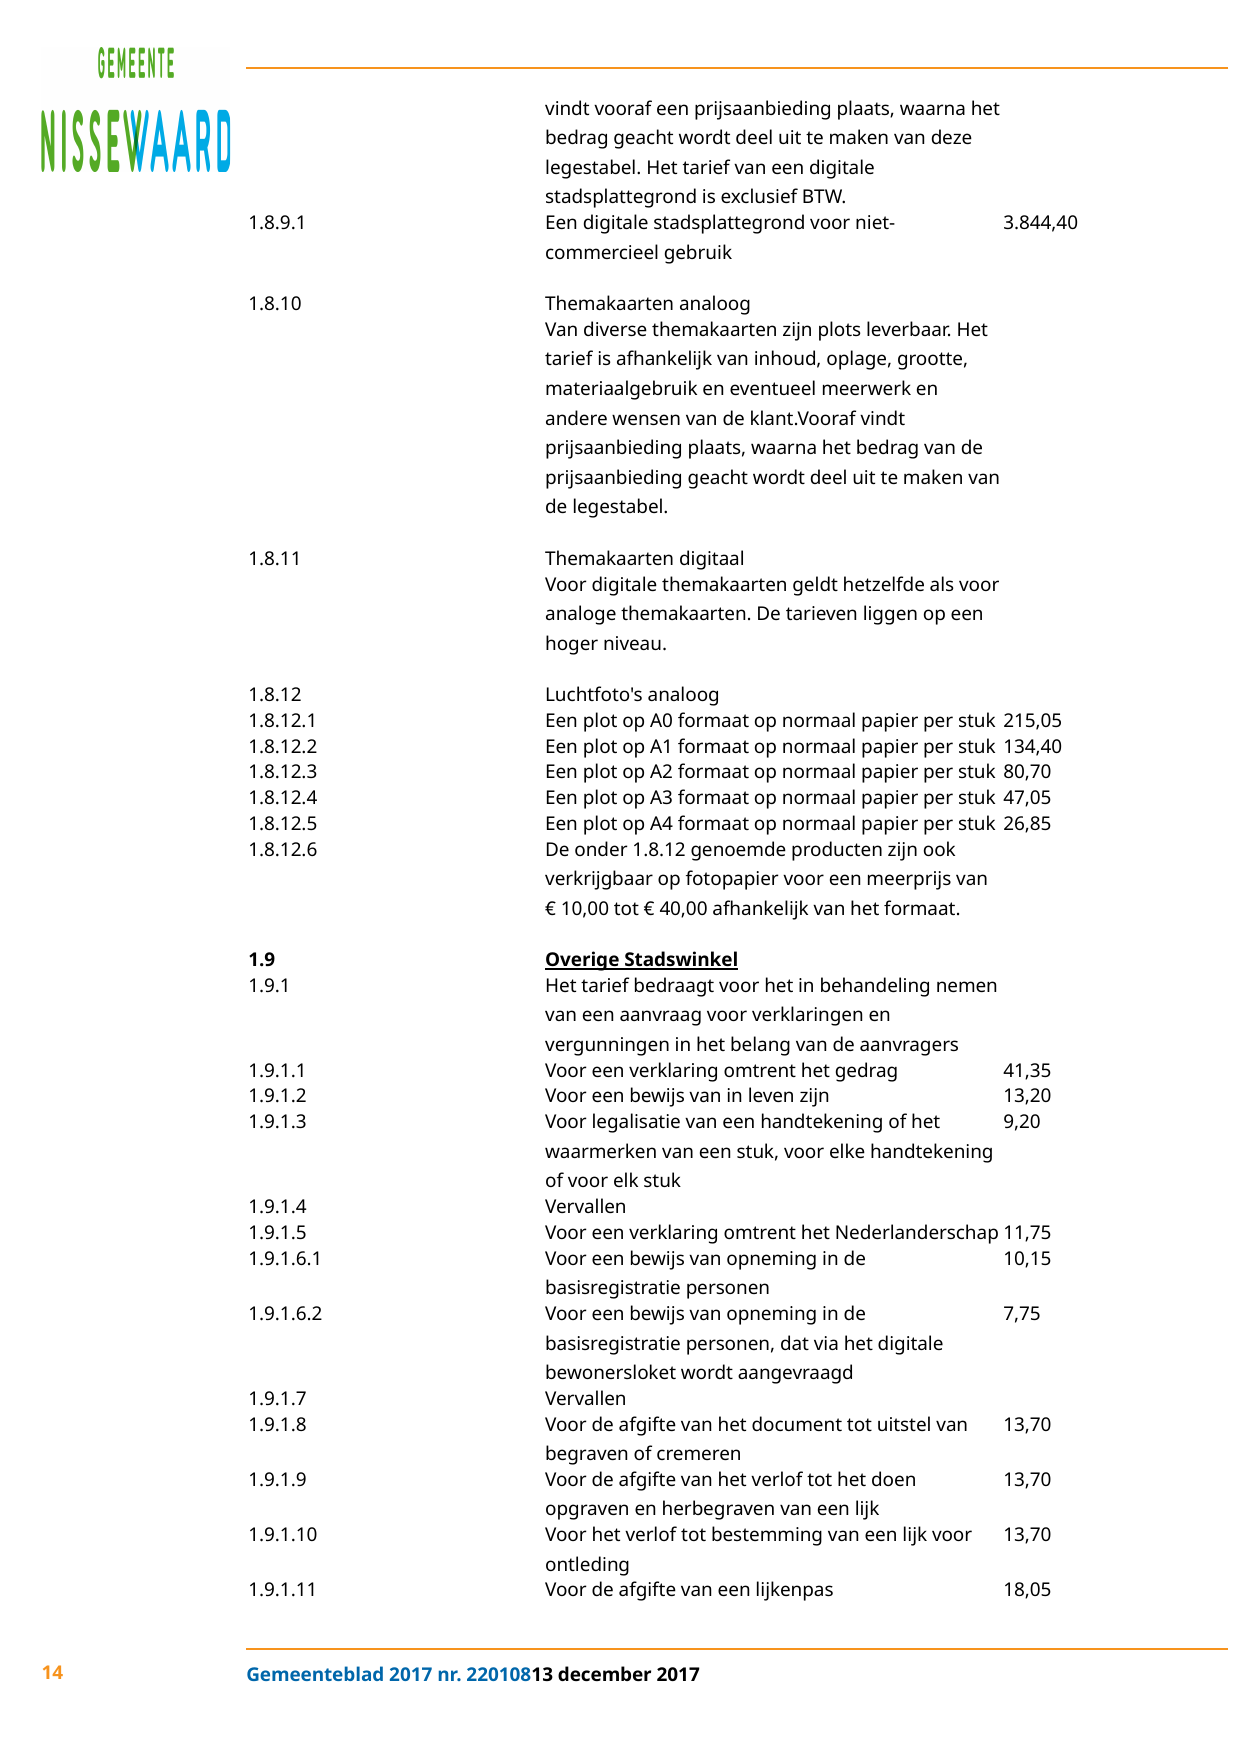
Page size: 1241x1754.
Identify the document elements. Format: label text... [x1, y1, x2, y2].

table_cell [1003, 95, 1152, 209]
table_cell [248, 571, 396, 656]
table_cell Luchtfoto's analoog [545, 681, 1003, 707]
table_cell 1.9.1 [248, 972, 396, 1057]
table_cell [396, 784, 545, 810]
table_cell 26,85 [1003, 810, 1152, 836]
table_cell Voor een verklaring omtrent het gedrag [545, 1057, 1003, 1083]
table_cell [396, 1385, 545, 1411]
table_cell 1.8.12.1 [248, 707, 396, 733]
table_cell 1.9 [248, 946, 396, 972]
table_cell Voor legalisatie van een handtekening of het waarmerken van een stuk, voor elke handtekening of voor elk stuk [545, 1109, 1003, 1193]
table_cell 1.8.12.4 [248, 784, 396, 810]
table_cell Een plot op A0 formaat op normaal papier per stuk [545, 707, 1003, 733]
table_cell 18,05 [1003, 1577, 1152, 1602]
table_cell 1.9.1.5 [248, 1219, 396, 1245]
table_cell [396, 1109, 545, 1193]
table_cell 1.9.1.4 [248, 1193, 396, 1219]
picture [201, 122, 206, 138]
table_cell Van diverse themakaarten zijn plots leverbaar. Het tarief is afhankelijk van inhoud, oplage, grootte, materiaalgebruik en eventueel meerwerk en andere wensen van de klant.Vooraf vindt prijsaanbieding plaats, waarna het bedrag van de prijsaanbieding geacht wordt deel uit te maken van de legestabel. [545, 316, 1003, 519]
table_cell [396, 1521, 545, 1577]
table_cell 1.8.12.6 [248, 836, 396, 921]
table_cell De onder 1.8.12 genoemde producten zijn ook verkrijgbaar op fotopapier voor een meerprijs van € 10,00 tot € 40,00 afhankelijk van het formaat. [545, 836, 1003, 921]
table_cell 1.9.1.9 [248, 1466, 396, 1521]
picture [222, 122, 227, 160]
table_cell Voor een verklaring omtrent het Nederlanderschap [545, 1219, 1003, 1245]
table_cell 1.8.9.1 [248, 209, 396, 264]
table_cell Een digitale stadsplattegrond voor niet-commercieel gebruik [545, 209, 1003, 264]
table_cell [396, 1057, 545, 1083]
table_cell [396, 571, 545, 656]
table_cell Voor het verlof tot bestemming van een lijk voor ontleding [545, 1521, 1003, 1577]
table_cell Vervallen [545, 1385, 1003, 1411]
table_cell [396, 1466, 545, 1521]
table_cell [396, 972, 545, 1057]
table_cell 13,70 [1003, 1521, 1152, 1577]
table_cell [1003, 681, 1152, 707]
table_cell 11,75 [1003, 1219, 1152, 1245]
table_cell [396, 1411, 545, 1466]
table_cell 13,20 [1003, 1083, 1152, 1108]
table_cell [248, 921, 396, 946]
table_cell [1003, 1193, 1152, 1219]
table_cell [1003, 1385, 1152, 1411]
table_cell Themakaarten analoog [545, 290, 1003, 316]
picture [154, 157, 165, 172]
table_cell 80,70 [1003, 759, 1152, 784]
table_cell 41,35 [1003, 1057, 1152, 1083]
table_cell [396, 733, 545, 758]
table_cell 1.8.10 [248, 290, 396, 316]
table_cell 1.9.1.3 [248, 1109, 396, 1193]
table_cell Overige Stadswinkel [545, 946, 1003, 972]
table_cell [396, 1245, 545, 1300]
table_cell vindt vooraf een prijsaanbieding plaats, waarna het bedrag geacht wordt deel uit te maken van deze legestabel. Het tarief van een digitale stadsplattegrond is exclusief BTW. [545, 95, 1003, 209]
table_cell [1003, 921, 1152, 946]
table_cell 1.9.1.10 [248, 1521, 396, 1577]
table_cell 1.8.11 [248, 545, 396, 571]
table_cell Een plot op A1 formaat op normaal papier per stuk [545, 733, 1003, 758]
table_cell 1.8.12.2 [248, 733, 396, 758]
table_cell [396, 1083, 545, 1108]
table_cell [1003, 836, 1152, 921]
table_cell [545, 656, 1003, 681]
table_cell 1.9.1.7 [248, 1385, 396, 1411]
table_cell 7,75 [1003, 1300, 1152, 1385]
table_cell [248, 95, 396, 209]
table_cell [396, 707, 545, 733]
table_cell [396, 921, 545, 946]
table_cell 3.844,40 [1003, 209, 1152, 264]
table_cell [396, 209, 545, 264]
table_cell [1003, 972, 1152, 1057]
table_cell [248, 316, 396, 519]
table_cell [396, 836, 545, 921]
table_cell Een plot op A4 formaat op normaal papier per stuk [545, 810, 1003, 836]
table_cell [545, 519, 1003, 545]
table_cell [248, 519, 396, 545]
table_cell [1003, 946, 1152, 972]
table_cell 1.9.1.6.1 [248, 1245, 396, 1300]
table_cell Themakaarten digitaal [545, 545, 1003, 571]
table_cell Voor een bewijs van in leven zijn [545, 1083, 1003, 1108]
table_cell 13,70 [1003, 1411, 1152, 1466]
table_cell 1.9.1.2 [248, 1083, 396, 1108]
table_cell Voor de afgifte van een lijkenpas [545, 1577, 1003, 1602]
table_cell [396, 316, 545, 519]
table_cell [1003, 545, 1152, 571]
table_cell Voor de afgifte van het document tot uitstel van begraven of cremeren [545, 1411, 1003, 1466]
table_cell 215,05 [1003, 707, 1152, 733]
table_cell [396, 1300, 545, 1385]
table_cell [1003, 571, 1152, 656]
table_cell [396, 519, 545, 545]
table_cell [396, 759, 545, 784]
table_cell Vervallen [545, 1193, 1003, 1219]
table_cell [396, 681, 545, 707]
table_cell [396, 290, 545, 316]
table_cell Voor een bewijs van opneming in de basisregistratie personen [545, 1245, 1003, 1300]
table_cell Het tarief bedraagt voor het in behandeling nemen van een aanvraag voor verklaringen en vergunningen in het belang van de aanvragers [545, 972, 1003, 1057]
table_cell [248, 265, 396, 290]
table_cell 10,15 [1003, 1245, 1152, 1300]
table_cell [396, 95, 545, 209]
picture [176, 157, 187, 172]
table_cell 13,70 [1003, 1466, 1152, 1521]
table_cell [396, 1577, 545, 1602]
table_cell [396, 545, 545, 571]
table_cell [1003, 316, 1152, 519]
table_cell [1003, 656, 1152, 681]
table_cell [396, 1219, 545, 1245]
table_cell 134,40 [1003, 733, 1152, 758]
table_cell 1.9.1.8 [248, 1411, 396, 1466]
table_cell Voor een bewijs van opneming in de basisregistratie personen, dat via het digitale bewonersloket wordt aangevraagd [545, 1300, 1003, 1385]
table_cell [1003, 290, 1152, 316]
table_cell [248, 656, 396, 681]
table_cell [396, 265, 545, 290]
picture [200, 151, 206, 172]
table_cell 1.9.1.6.2 [248, 1300, 396, 1385]
table_cell [396, 810, 545, 836]
table_cell [545, 921, 1003, 946]
table_cell 9,20 [1003, 1109, 1152, 1193]
table_cell 1.9.1.11 [248, 1577, 396, 1602]
table_cell [545, 265, 1003, 290]
table_cell Voor digitale themakaarten geldt hetzelfde als voor analoge themakaarten. De tarieven liggen op een hoger niveau. [545, 571, 1003, 656]
picture [41, 47, 231, 172]
table_cell Voor de afgifte van het verlof tot het doen opgraven en herbegraven van een lijk [545, 1466, 1003, 1521]
table_cell 1.8.12.5 [248, 810, 396, 836]
table_cell 1.8.12.3 [248, 759, 396, 784]
table_cell [396, 946, 545, 972]
table_cell 1.9.1.1 [248, 1057, 396, 1083]
table_cell Een plot op A2 formaat op normaal papier per stuk [545, 759, 1003, 784]
table_cell 1.8.12 [248, 681, 396, 707]
table_cell [1003, 265, 1152, 290]
table_cell [396, 1193, 545, 1219]
table_cell Een plot op A3 formaat op normaal papier per stuk [545, 784, 1003, 810]
table_cell [1003, 519, 1152, 545]
table_cell [396, 656, 545, 681]
table_cell 47,05 [1003, 784, 1152, 810]
